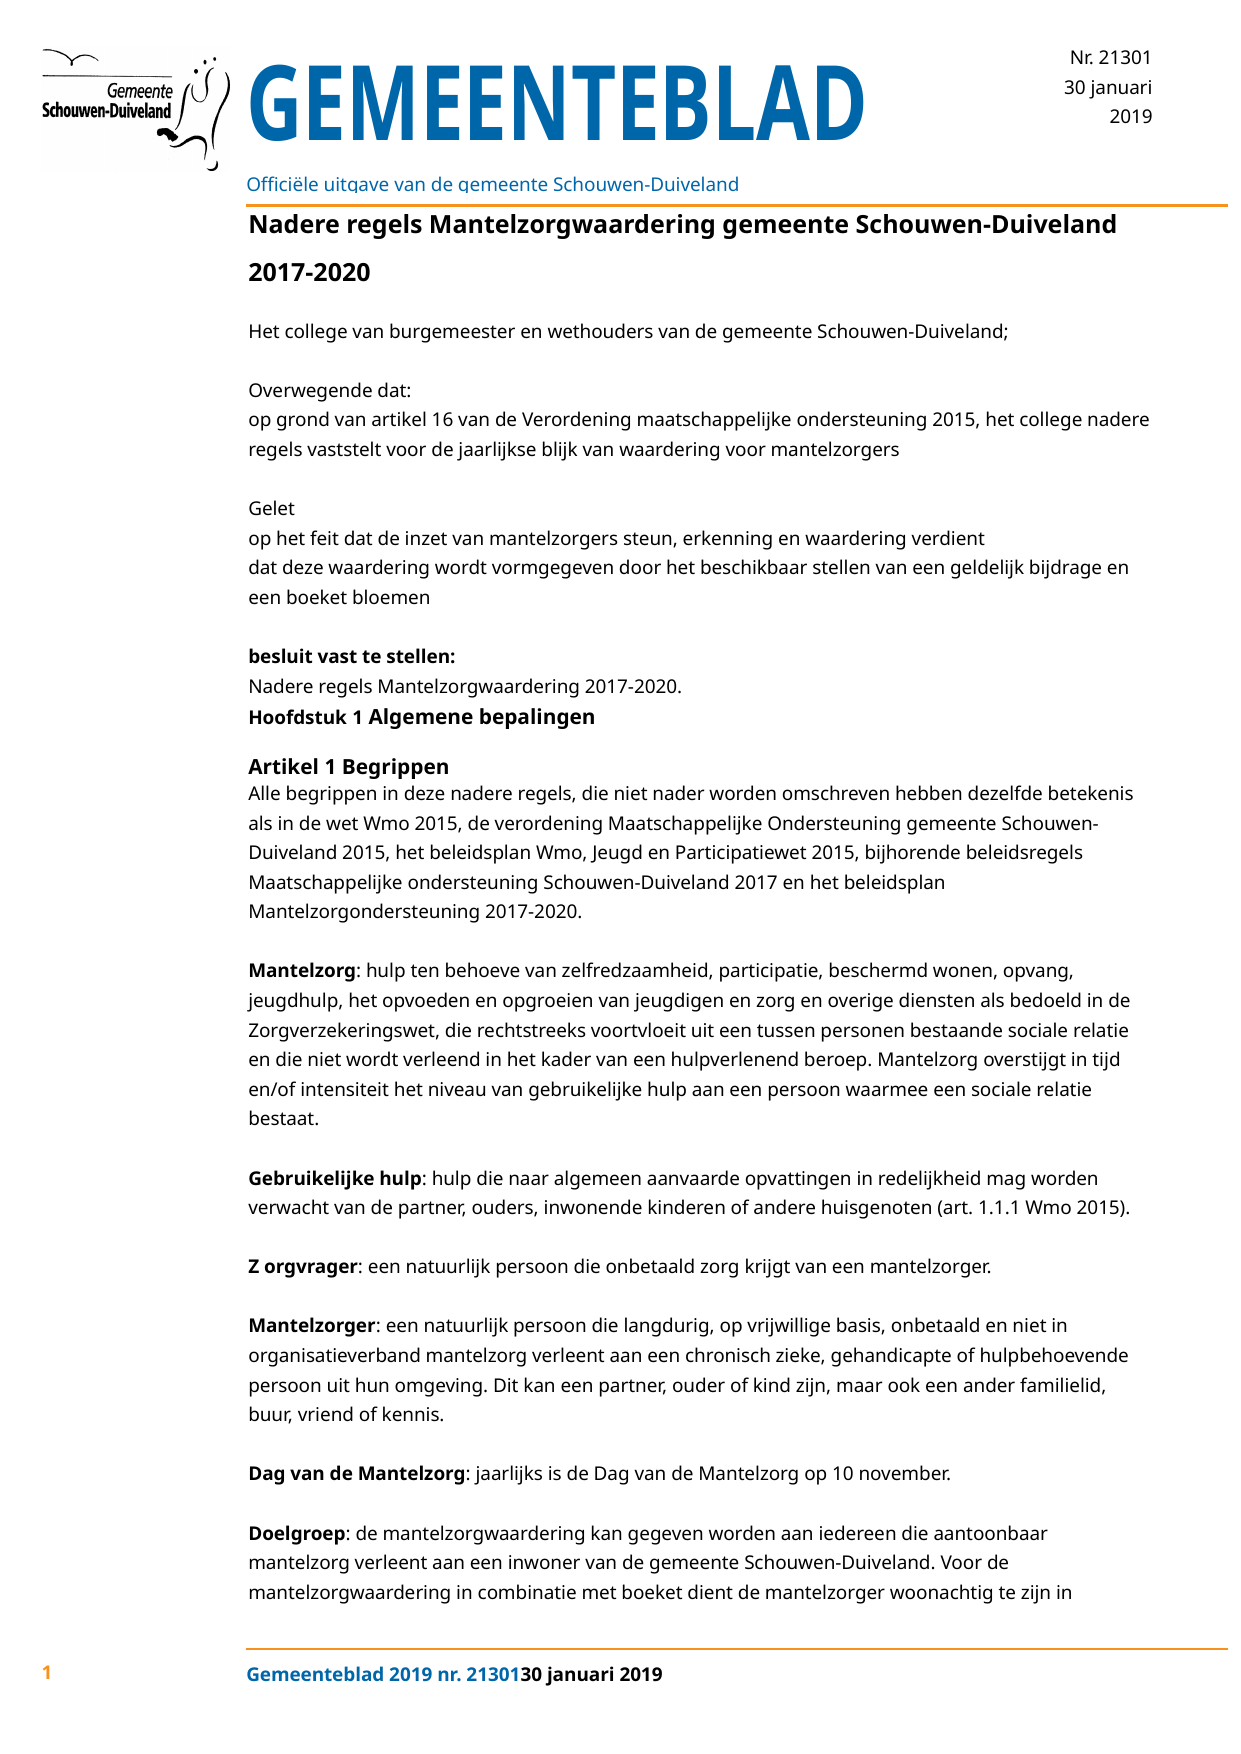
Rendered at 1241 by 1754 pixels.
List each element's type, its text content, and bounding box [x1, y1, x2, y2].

text op het feit dat de inzet van mantelzorgers steun, erkenning en waardering verdient [248, 525, 1152, 551]
picture [41, 47, 231, 172]
text Nadere regels Mantelzorgwaardering 2017-2020. [248, 673, 1152, 699]
text Gebruikelijke hulp: hulp die naar algemeen aanvaarde opvattingen in redelijkheid mag worden verwacht van de partner, ouders, inwonende kinderen of andere huisgenoten (art. 1.1.1 Wmo 2015). [248, 1165, 1152, 1220]
text Artikel 1 Begrippen [248, 752, 1152, 780]
text Dag van de Mantelzorg: jaarlijks is de Dag van de Mantelzorg op 10 november. [248, 1461, 1152, 1486]
text op grond van artikel 16 van de Verordening maatschappelijke ondersteuning 2015, het college nadere regels vaststelt voor de jaarlijkse blijk van waardering voor mantelzorgers [248, 407, 1152, 462]
text Nadere regels Mantelzorgwaardering gemeente Schouwen-Duiveland 2017-2020 [248, 207, 1152, 288]
text Hoofdstuk 1 Algemene bepalingen [248, 702, 1152, 731]
text Het college van burgemeester en wethouders van de gemeente Schouwen-Duiveland; [248, 318, 1152, 344]
text Alle begrippen in deze nadere regels, die niet nader worden omschreven hebben dezelfde betekenis als in de wet Wmo 2015, de verordening Maatschappelijke Ondersteuning gemeente Schouwen-Duiveland 2015, het beleidsplan Wmo, Jeugd en Participatiewet 2015, bijhorende beleidsregels Maatschappelijke ondersteuning Schouwen-Duiveland 2017 en het beleidsplan Mantelzorgondersteuning 2017-2020. [248, 780, 1152, 924]
text besluit vast te stellen: [248, 643, 1152, 669]
text Doelgroep: de mantelzorgwaardering kan gegeven worden aan iedereen die aantoonbaar mantelzorg verleent aan een inwoner van de gemeente Schouwen-Duiveland. Voor de mantelzorgwaardering in combinatie met boeket dient de mantelzorger woonachtig te zijn in [248, 1520, 1152, 1605]
text Mantelzorger: een natuurlijk persoon die langdurig, op vrijwillige basis, onbetaald en niet in organisatieverband mantelzorg verleent aan een chronisch zieke, gehandicapte of hulpbehoevende persoon uit hun omgeving. Dit kan een partner, ouder of kind zijn, maar ook een ander familielid, buur, vriend of kennis. [248, 1313, 1152, 1427]
text Mantelzorg: hulp ten behoeve van zelfredzaamheid, participatie, beschermd wonen, opvang, jeugdhulp, het opvoeden en opgroeien van jeugdigen en zorg en overige diensten als bedoeld in de Zorgverzekeringswet, die rechtstreeks voortvloeit uit een tussen personen bestaande sociale relatie en die niet wordt verleend in het kader van een hulpverlenend beroep. Mantelzorg overstijgt in tijd en/of intensiteit het niveau van gebruikelijke hulp aan een persoon waarmee een sociale relatie bestaat. [248, 958, 1152, 1131]
text Z orgvrager: een natuurlijk persoon die onbetaald zorg krijgt van een mantelzorger. [248, 1253, 1152, 1279]
text Overwegende dat: [248, 377, 1152, 403]
text dat deze waardering wordt vormgegeven door het beschikbaar stellen van een geldelijk bijdrage en een boeket bloemen [248, 554, 1152, 610]
text Gelet [248, 495, 1152, 521]
